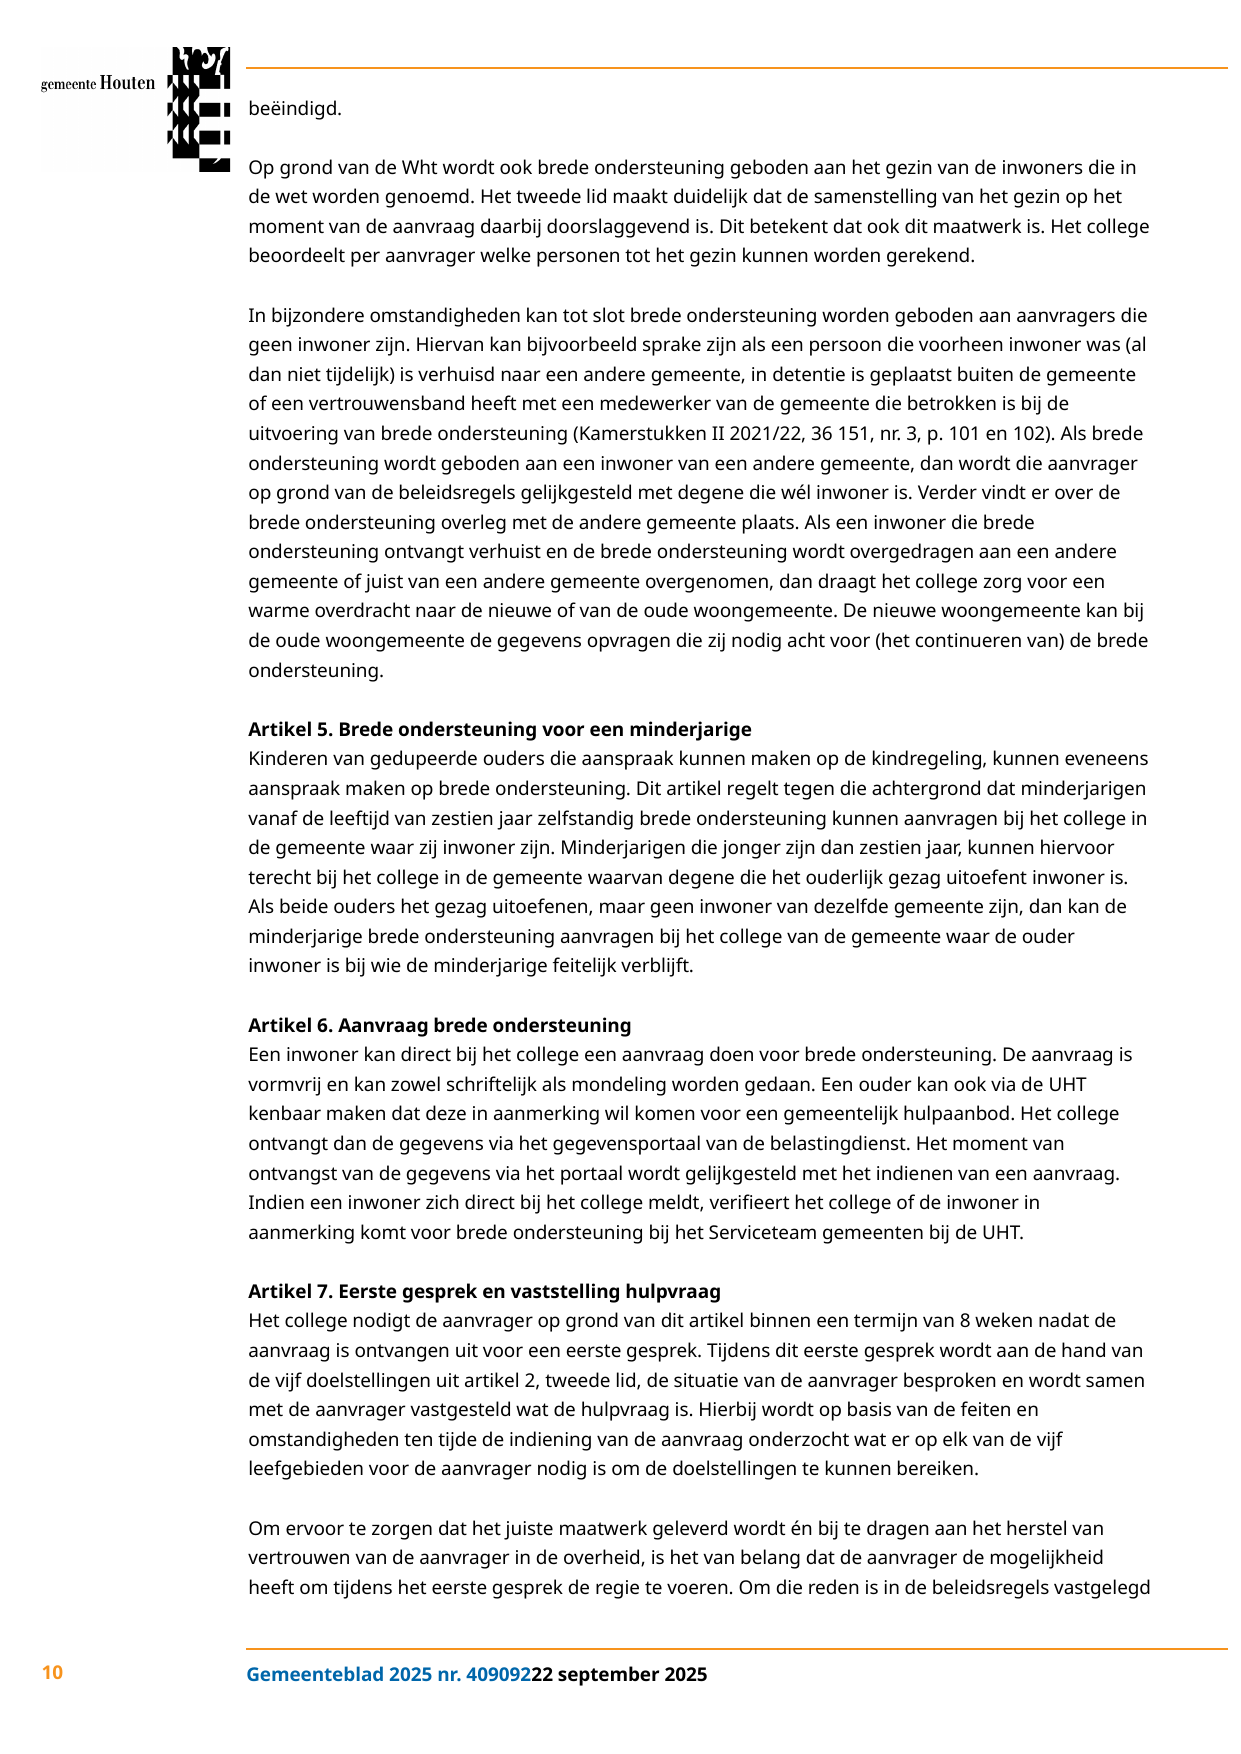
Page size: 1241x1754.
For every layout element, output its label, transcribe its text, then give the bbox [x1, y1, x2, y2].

text beëindigd. [248, 95, 1152, 121]
text Het college nodigt de aanvrager op grond van dit artikel binnen een termijn van 8 weken nadat de aanvraag is ontvangen uit voor een eerste gesprek. Tijdens dit eerste gesprek wordt aan de hand van de vijf doelstellingen uit artikel 2, tweede lid, de situatie van de aanvrager besproken en wordt samen met de aanvrager vastgesteld wat de hulpvraag is. Hierbij wordt op basis van de feiten en omstandigheden ten tijde de indiening van de aanvraag onderzocht wat er op elk van de vijf leefgebieden voor de aanvrager nodig is om de doelstellingen te kunnen bereiken. [248, 1308, 1152, 1481]
text In bijzondere omstandigheden kan tot slot brede ondersteuning worden geboden aan aanvragers die geen inwoner zijn. Hiervan kan bijvoorbeeld sprake zijn als een persoon die voorheen inwoner was (al dan niet tijdelijk) is verhuisd naar een andere gemeente, in detentie is geplaatst buiten de gemeente of een vertrouwensband heeft met een medewerker van de gemeente die betrokken is bij de uitvoering van brede ondersteuning (Kamerstukken II 2021/22, 36 151, nr. 3, p. 101 en 102). Als brede ondersteuning wordt geboden aan een inwoner van een andere gemeente, dan wordt die aanvrager op grond van de beleidsregels gelijkgesteld met degene die wél inwoner is. Verder vindt er over de brede ondersteuning overleg met de andere gemeente plaats. Als een inwoner die brede ondersteuning ontvangt verhuist en de brede ondersteuning wordt overgedragen aan een andere gemeente of juist van een andere gemeente overgenomen, dan draagt het college zorg voor een warme overdracht naar de nieuwe of van de oude woongemeente. De nieuwe woongemeente kan bij de oude woongemeente de gegevens opvragen die zij nodig acht voor (het continueren van) de brede ondersteuning. [248, 302, 1152, 683]
text Kinderen van gedupeerde ouders die aanspraak kunnen maken op de kindregeling, kunnen eveneens aanspraak maken op brede ondersteuning. Dit artikel regelt tegen die achtergrond dat minderjarigen vanaf de leeftijd van zestien jaar zelfstandig brede ondersteuning kunnen aanvragen bij het college in de gemeente waar zij inwoner zijn. Minderjarigen die jonger zijn dan zestien jaar, kunnen hiervoor terecht bij het college in de gemeente waarvan degene die het ouderlijk gezag uitoefent inwoner is. Als beide ouders het gezag uitoefenen, maar geen inwoner van dezelfde gemeente zijn, dan kan de minderjarige brede ondersteuning aanvragen bij het college van de gemeente waar de ouder inwoner is bij wie de minderjarige feitelijk verblijft. [248, 746, 1152, 978]
text Een inwoner kan direct bij het college een aanvraag doen voor brede ondersteuning. De aanvraag is vormvrij en kan zowel schriftelijk als mondeling worden gedaan. Een ouder kan ook via de UHT kenbaar maken dat deze in aanmerking wil komen voor een gemeentelijk hulpaanbod. Het college ontvangt dan de gegevens via het gegevensportaal van de belastingdienst. Het moment van ontvangst van de gegevens via het portaal wordt gelijkgesteld met het indienen van een aanvraag. Indien een inwoner zich direct bij het college meldt, verifieert het college of de inwoner in aanmerking komt voor brede ondersteuning bij het Serviceteam gemeenten bij de UHT. [248, 1041, 1152, 1245]
text Artikel 6. Aanvraag brede ondersteuning [248, 1012, 1152, 1038]
picture [41, 47, 231, 172]
text Op grond van de Wht wordt ook brede ondersteuning geboden aan het gezin van de inwoners die in de wet worden genoemd. Het tweede lid maakt duidelijk dat de samenstelling van het gezin op het moment van de aanvraag daarbij doorslaggevend is. Dit betekent dat ook dit maatwerk is. Het college beoordeelt per aanvrager welke personen tot het gezin kunnen worden gerekend. [248, 154, 1152, 268]
text Artikel 5. Brede ondersteuning voor een minderjarige [248, 716, 1152, 742]
text Om ervoor te zorgen dat het juiste maatwerk geleverd wordt én bij te dragen aan het herstel van vertrouwen van de aanvrager in de overheid, is het van belang dat de aanvrager de mogelijkheid heeft om tijdens het eerste gesprek de regie te voeren. Om die reden is in de beleidsregels vastgelegd [248, 1515, 1152, 1600]
text Artikel 7. Eerste gesprek en vaststelling hulpvraag [248, 1278, 1152, 1304]
